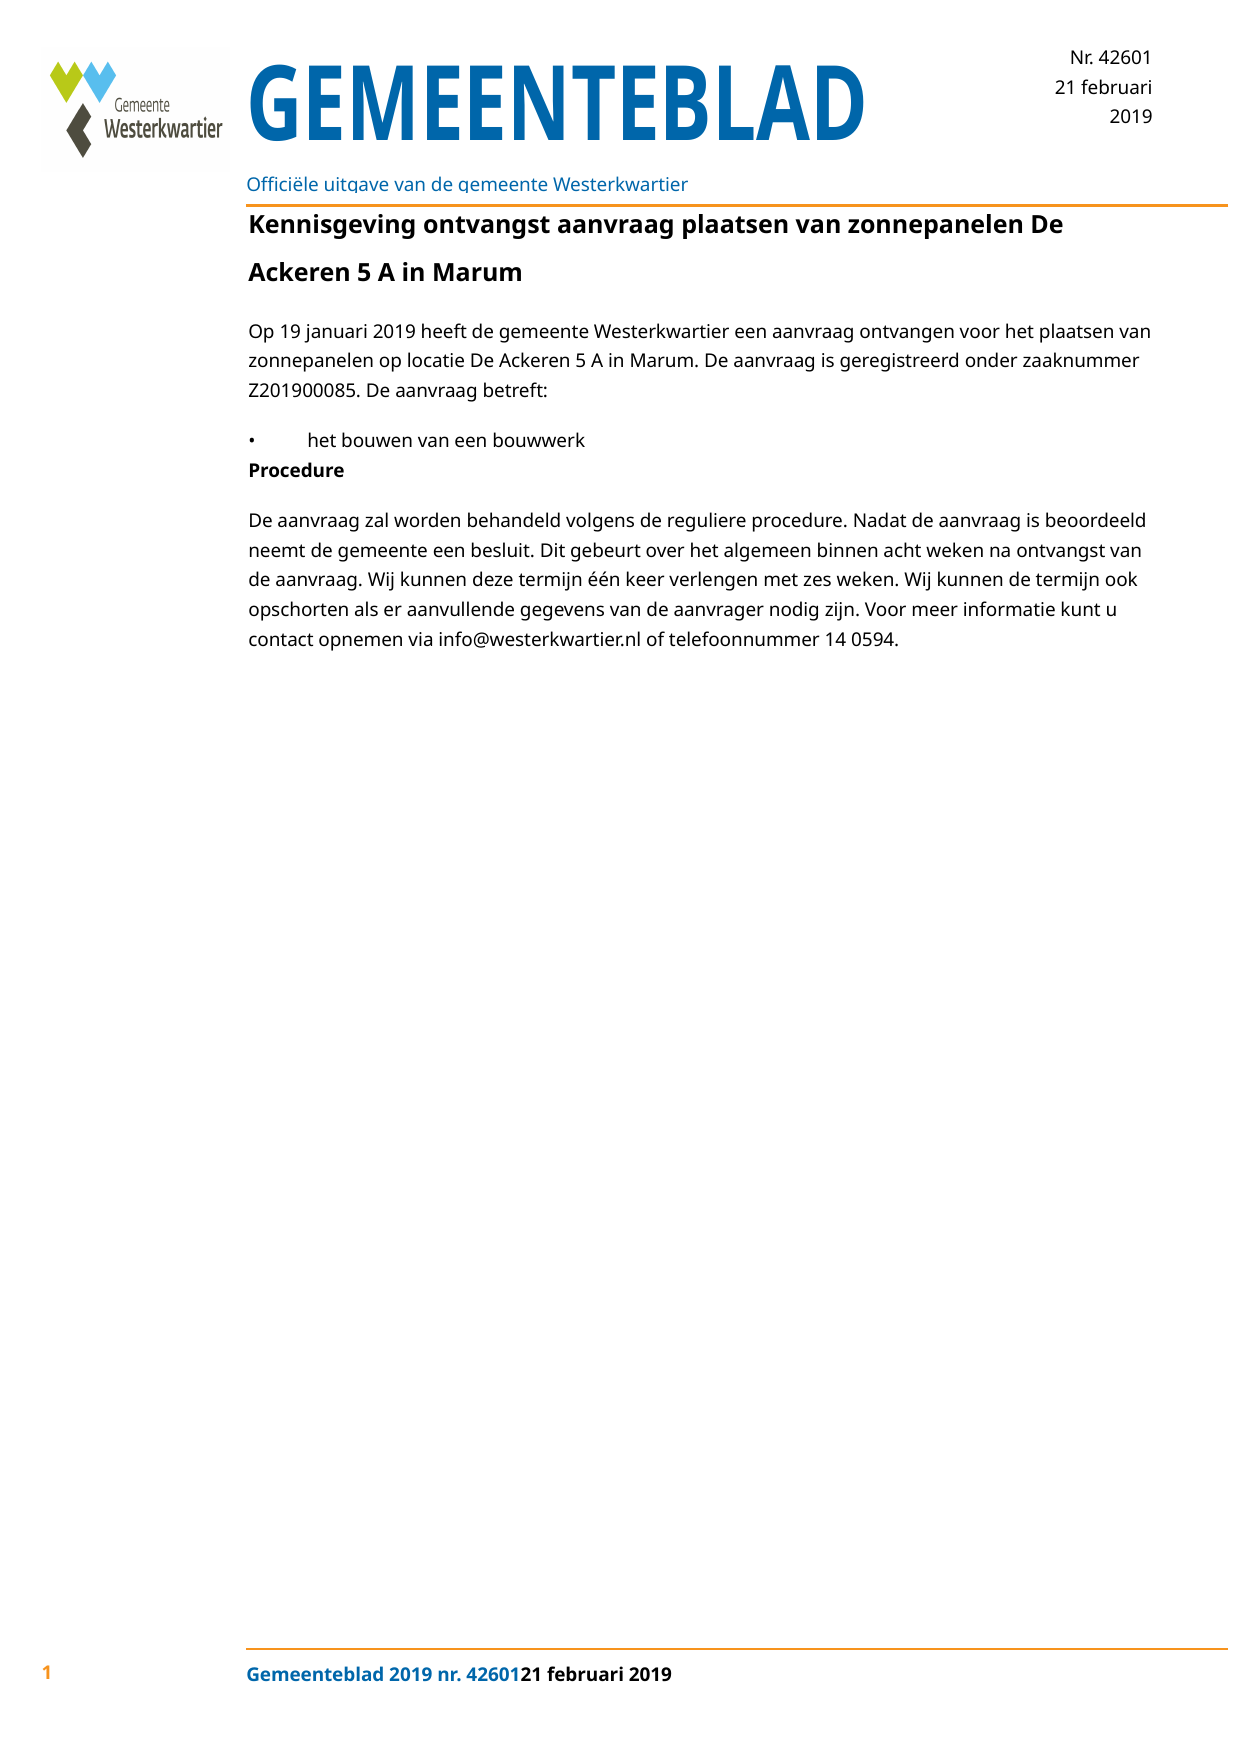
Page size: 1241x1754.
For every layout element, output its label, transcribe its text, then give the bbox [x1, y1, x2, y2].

text Procedure [248, 457, 1152, 483]
text Op 19 januari 2019 heeft de gemeente Westerkwartier een aanvraag ontvangen voor het plaatsen van zonnepanelen op locatie De Ackeren 5 A in Marum. De aanvraag is geregistreerd onder zaaknummer Z201900085. De aanvraag betreft: [248, 318, 1152, 403]
text De aanvraag zal worden behandeld volgens de reguliere procedure. Nadat de aanvraag is beoordeeld neemt de gemeente een besluit. Dit gebeurt over het algemeen binnen acht weken na ontvangst van de aanvraag. Wij kunnen deze termijn één keer verlengen met zes weken. Wij kunnen de termijn ook opschorten als er aanvullende gegevens van de aanvrager nodig zijn. Voor meer informatie kunt u contact opnemen via info@westerkwartier.nl of telefoonnummer 14 0594. [248, 507, 1152, 652]
text Kennisgeving ontvangst aanvraag plaatsen van zonnepanelen De Ackeren 5 A in Marum [248, 207, 1152, 288]
picture [41, 47, 231, 172]
list het bouwen van een bouwwerk [248, 427, 1152, 453]
